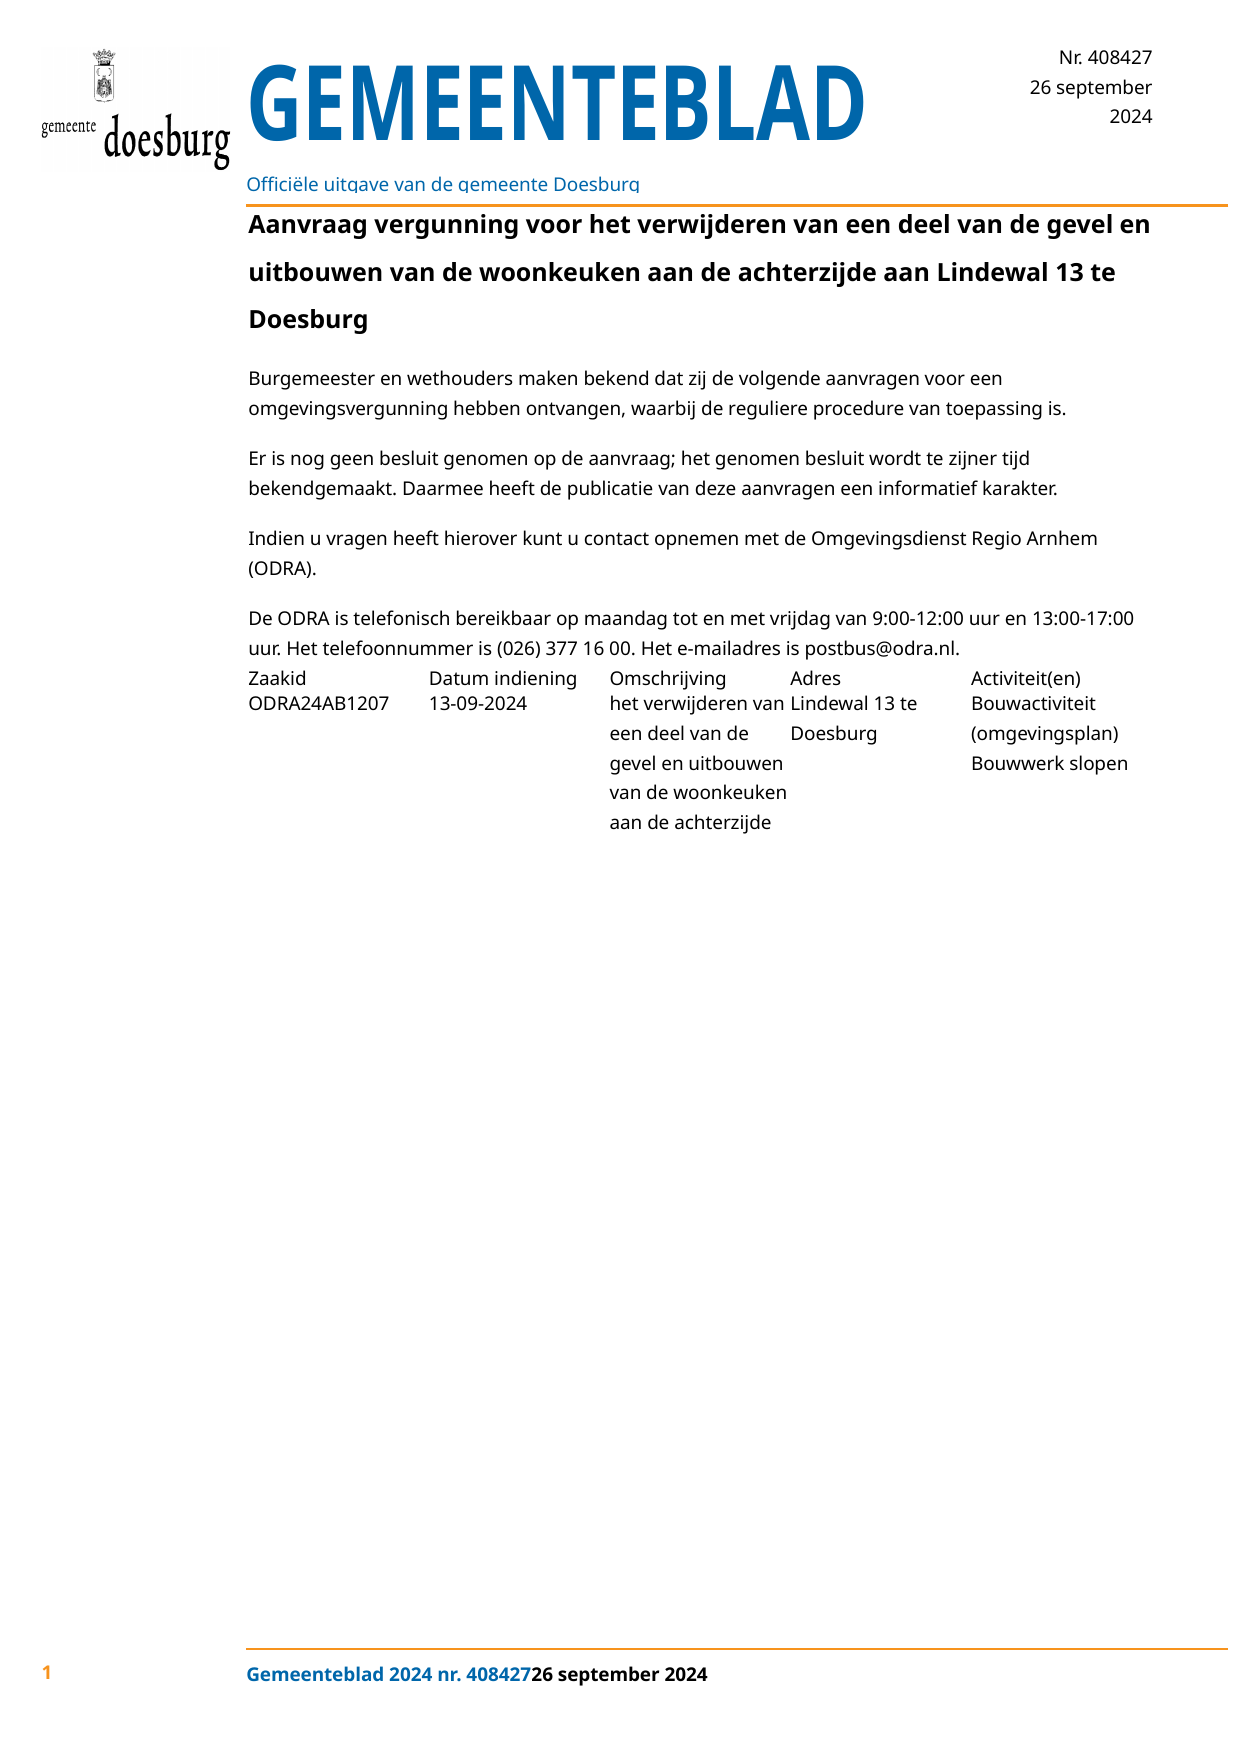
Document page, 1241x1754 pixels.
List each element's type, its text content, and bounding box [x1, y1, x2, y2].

text De ODRA is telefonisch bereikbaar op maandag tot en met vrijdag van 9:00-12:00 uur en 13:00-17:00 uur. Het telefoonnummer is (026) 377 16 00. Het e-mailadres is postbus@odra.nl. [248, 606, 1152, 661]
table_cell Lindewal 13 te Doesburg [790, 691, 971, 834]
table_cell ODRA24AB1207 [248, 691, 429, 834]
table_header Adres [790, 665, 971, 691]
picture [41, 47, 231, 172]
table_header Datum indiening [429, 665, 609, 691]
table_header Zaakid [248, 665, 429, 691]
table_cell Bouwactiviteit (omgevingsplan) Bouwwerk slopen [971, 691, 1152, 834]
text Aanvraag vergunning voor het verwijderen van een deel van de gevel en uitbouwen van de woonkeuken aan de achterzijde aan Lindewal 13 te Doesburg [248, 207, 1152, 336]
text Burgemeester en wethouders maken bekend dat zij de volgende aanvragen voor een omgevingsvergunning hebben ontvangen, waarbij de reguliere procedure van toepassing is. [248, 366, 1152, 421]
text Indien u vragen heeft hierover kunt u contact opnemen met de Omgevingsdienst Regio Arnhem (ODRA). [248, 526, 1152, 581]
text Er is nog geen besluit genomen op de aanvraag; het genomen besluit wordt te zijner tijd bekendgemaakt. Daarmee heeft de publicatie van deze aanvragen een informatief karakter. [248, 446, 1152, 501]
table_cell 13-09-2024 [429, 691, 609, 834]
table_cell het verwijderen van een deel van de gevel en uitbouwen van de woonkeuken aan de achterzijde [609, 691, 790, 834]
table_header Omschrijving [609, 665, 790, 691]
table_header Activiteit(en) [971, 665, 1152, 691]
